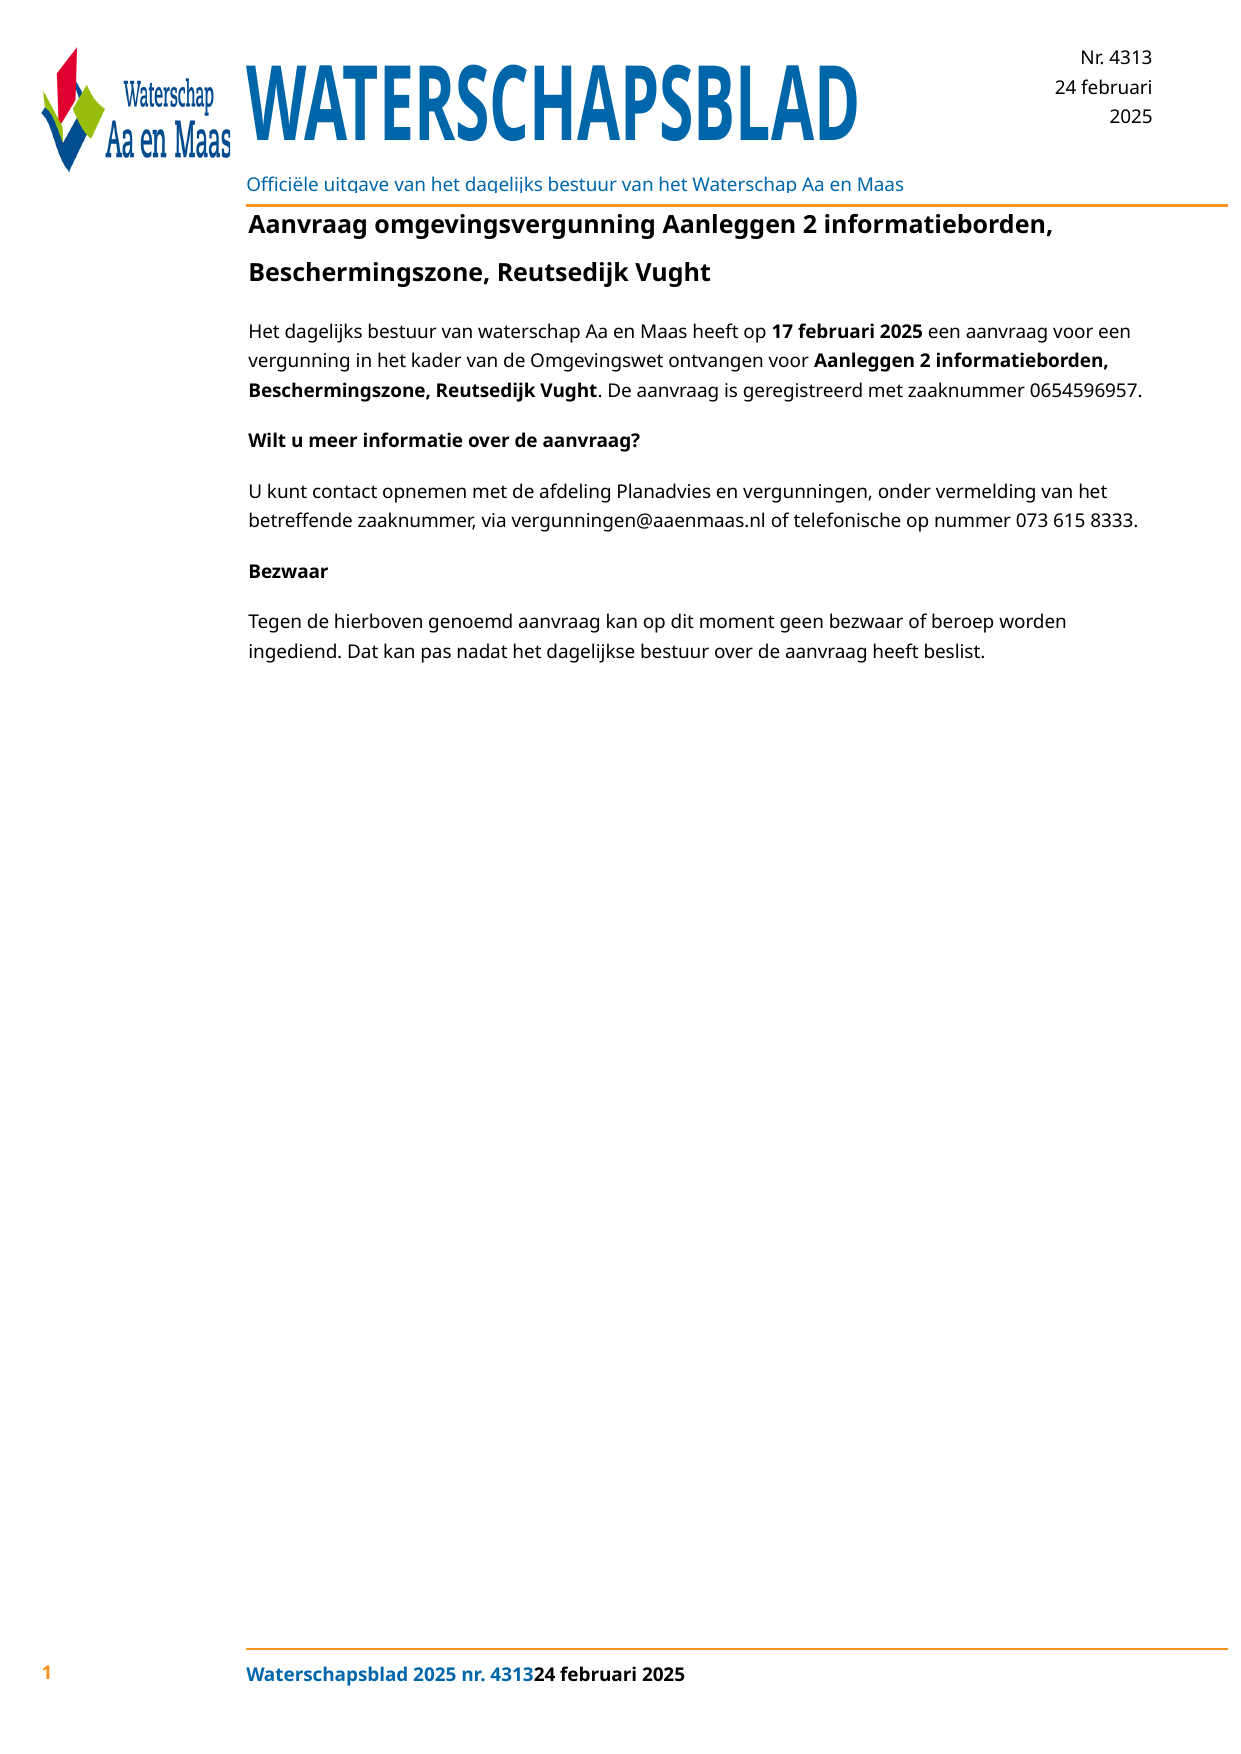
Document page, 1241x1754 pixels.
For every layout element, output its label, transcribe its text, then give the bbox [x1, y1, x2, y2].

text U kunt contact opnemen met de afdeling Planadvies en vergunningen, onder vermelding van het betreffende zaaknummer, via vergunningen@aaenmaas.nl of telefonische op nummer 073 615 8333. [248, 478, 1152, 533]
text Het dagelijks bestuur van waterschap Aa en Maas heeft op 17 februari 2025 een aanvraag voor een vergunning in het kader van de Omgevingswet ontvangen voor Aanleggen 2 informatieborden, Beschermingszone, Reutsedijk Vught. De aanvraag is geregistreerd met zaaknummer 0654596957. [248, 318, 1152, 403]
text Tegen de hierboven genoemd aanvraag kan op dit moment geen bezwaar of beroep worden ingediend. Dat kan pas nadat het dagelijkse bestuur over de aanvraag heeft beslist. [248, 608, 1152, 664]
text Wilt u meer informatie over de aanvraag? [248, 427, 1152, 453]
picture [41, 47, 231, 172]
text Aanvraag omgevingsvergunning Aanleggen 2 informatieborden, Beschermingszone, Reutsedijk Vught [248, 207, 1152, 288]
text Bezwaar [248, 558, 1152, 584]
